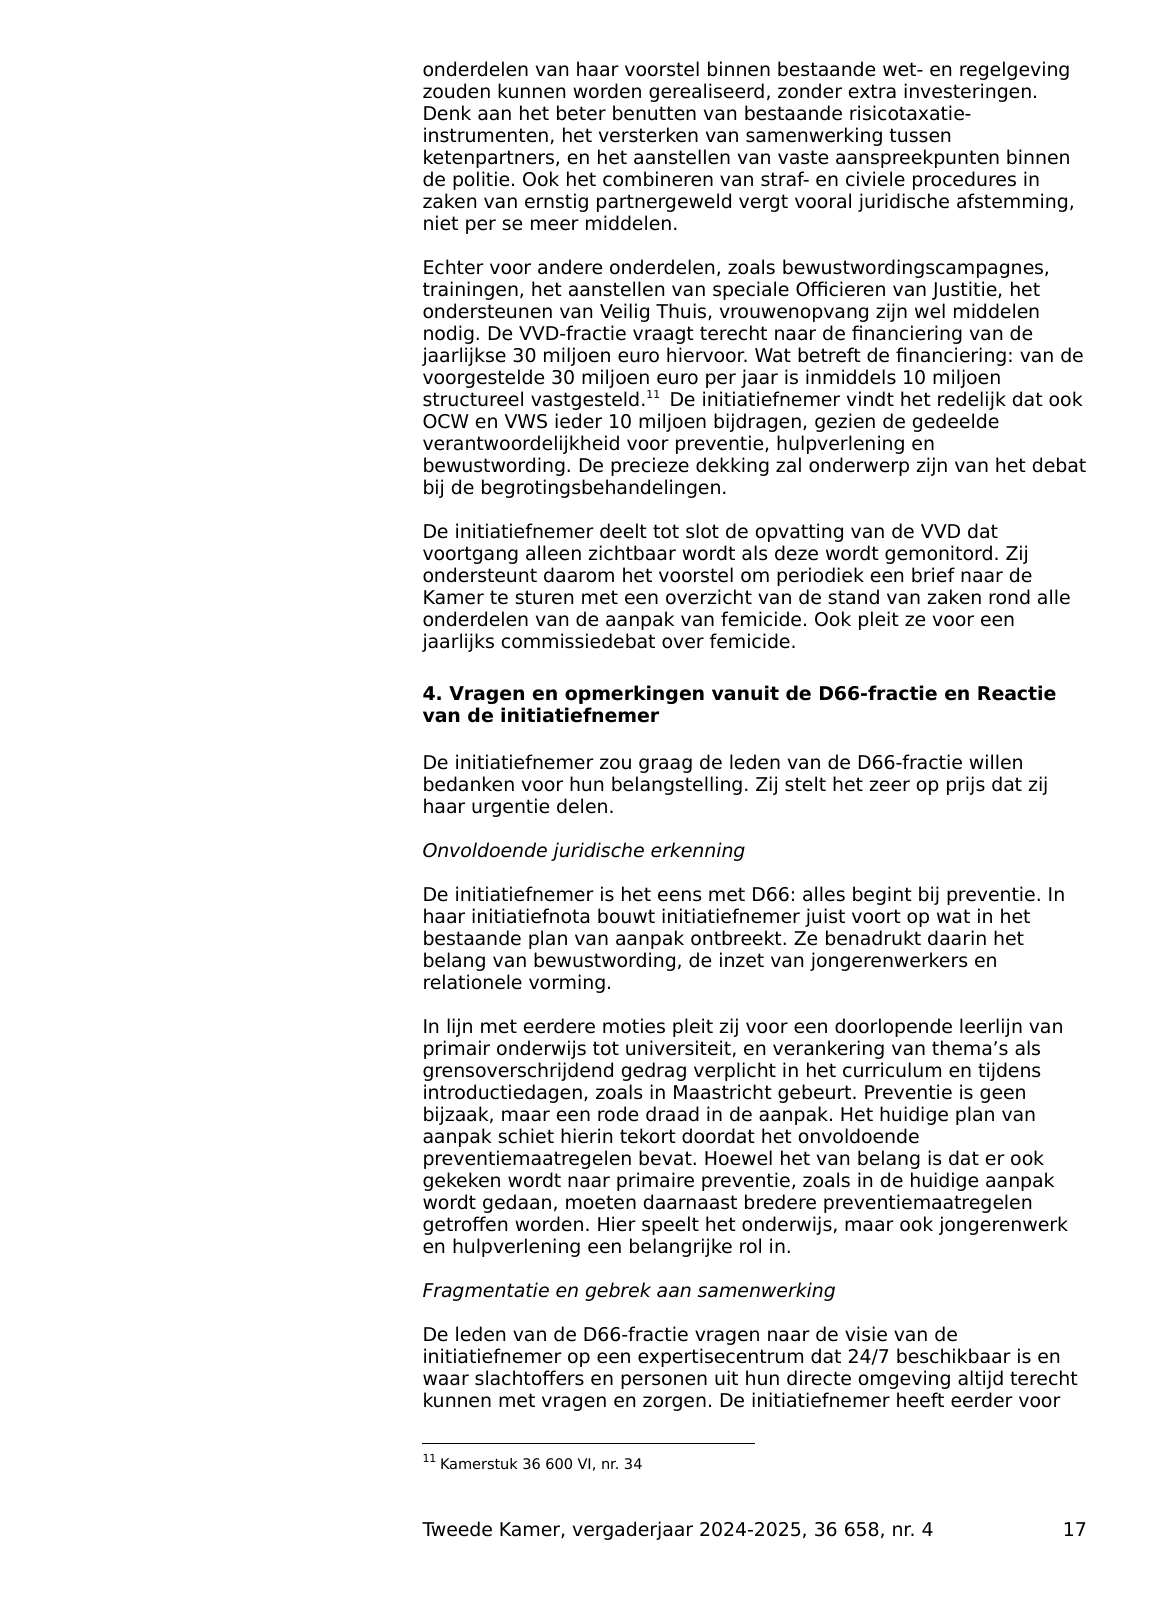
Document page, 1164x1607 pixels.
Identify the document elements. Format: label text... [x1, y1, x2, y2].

text De leden van de D66-fractie vragen naar de visie van de initiatiefnemer op een expertisecentrum dat 24/7 beschikbaar is en waar slachtoffers en personen uit hun directe omgeving altijd terecht kunnen met vragen en zorgen. De initiatiefnemer heeft eerder voor [422, 1324, 1087, 1412]
text De initiatiefnemer deelt tot slot de opvatting van de VVD dat voortgang alleen zichtbaar wordt als deze wordt gemonitord. Zij ondersteunt daarom het voorstel om periodiek een brief naar de Kamer te sturen met een overzicht van de stand van zaken rond alle onderdelen van de aanpak van femicide. Ook pleit ze voor een jaarlijks commissiedebat over femicide. [422, 521, 1087, 653]
text In lijn met eerdere moties pleit zij voor een doorlopende leerlijn van primair onderwijs tot universiteit, en verankering van thema’s als grensoverschrijdend gedrag verplicht in het curriculum en tijdens introductiedagen, zoals in Maastricht gebeurt. Preventie is geen bijzaak, maar een rode draad in de aanpak. Het huidige plan van aanpak schiet hierin tekort doordat het onvoldoende preventiemaatregelen bevat. Hoewel het van belang is dat er ook gekeken wordt naar primaire preventie, zoals in de huidige aanpak wordt gedaan, moeten daarnaast bredere preventiemaatregelen getroffen worden. Hier speelt het onderwijs, maar ook jongerenwerk en hulpverlening een belangrijke rol in. [422, 1016, 1087, 1258]
subtitle Fragmentatie en gebrek aan samenwerking [422, 1280, 1087, 1302]
text onderdelen van haar voorstel binnen bestaande wet- en regelgeving zouden kunnen worden gerealiseerd, zonder extra investeringen. Denk aan het beter benutten van bestaande risicotaxatie-instrumenten, het versterken van samenwerking tussen ketenpartners, en het aanstellen van vaste aanspreekpunten binnen de politie. Ook het combineren van straf- en civiele procedures in zaken van ernstig partnergeweld vergt vooral juridische afstemming, niet per se meer middelen. [422, 59, 1087, 235]
subtitle 4. Vragen en opmerkingen vanuit de D66-fractie en Reactie van de initiatiefnemer [422, 683, 1087, 727]
text De initiatiefnemer zou graag de leden van de D66-fractie willen bedanken voor hun belangstelling. Zij stelt het zeer op prijs dat zij haar urgentie delen. [422, 752, 1087, 818]
text Echter voor andere onderdelen, zoals bewustwordingscampagnes, trainingen, het aanstellen van speciale Officieren van Justitie, het ondersteunen van Veilig Thuis, vrouwenopvang zijn wel middelen nodig. De VVD-fractie vraagt terecht naar de financiering van de jaarlijkse 30 miljoen euro hiervoor. Wat betreft de financiering: van de voorgestelde 30 miljoen euro per jaar is inmiddels 10 miljoen structureel vastgesteld. De initiatiefnemer vindt het redelijk dat ook OCW en VWS ieder 10 miljoen bijdragen, gezien de gedeelde verantwoordelijkheid voor preventie, hulpverlening en bewustwording. De precieze dekking zal onderwerp zijn van het debat bij de begrotingsbehandelingen. [422, 257, 1087, 499]
text Kamerstuk 36 600 VI, nr. 34 [422, 1452, 1087, 1474]
subtitle Onvoldoende juridische erkenning [422, 840, 1087, 862]
text De initiatiefnemer is het eens met D66: alles begint bij preventie. In haar initiatiefnota bouwt initiatiefnemer juist voort op wat in het bestaande plan van aanpak ontbreekt. Ze benadrukt daarin het belang van bewustwording, de inzet van jongerenwerkers en relationele vorming. [422, 884, 1087, 994]
